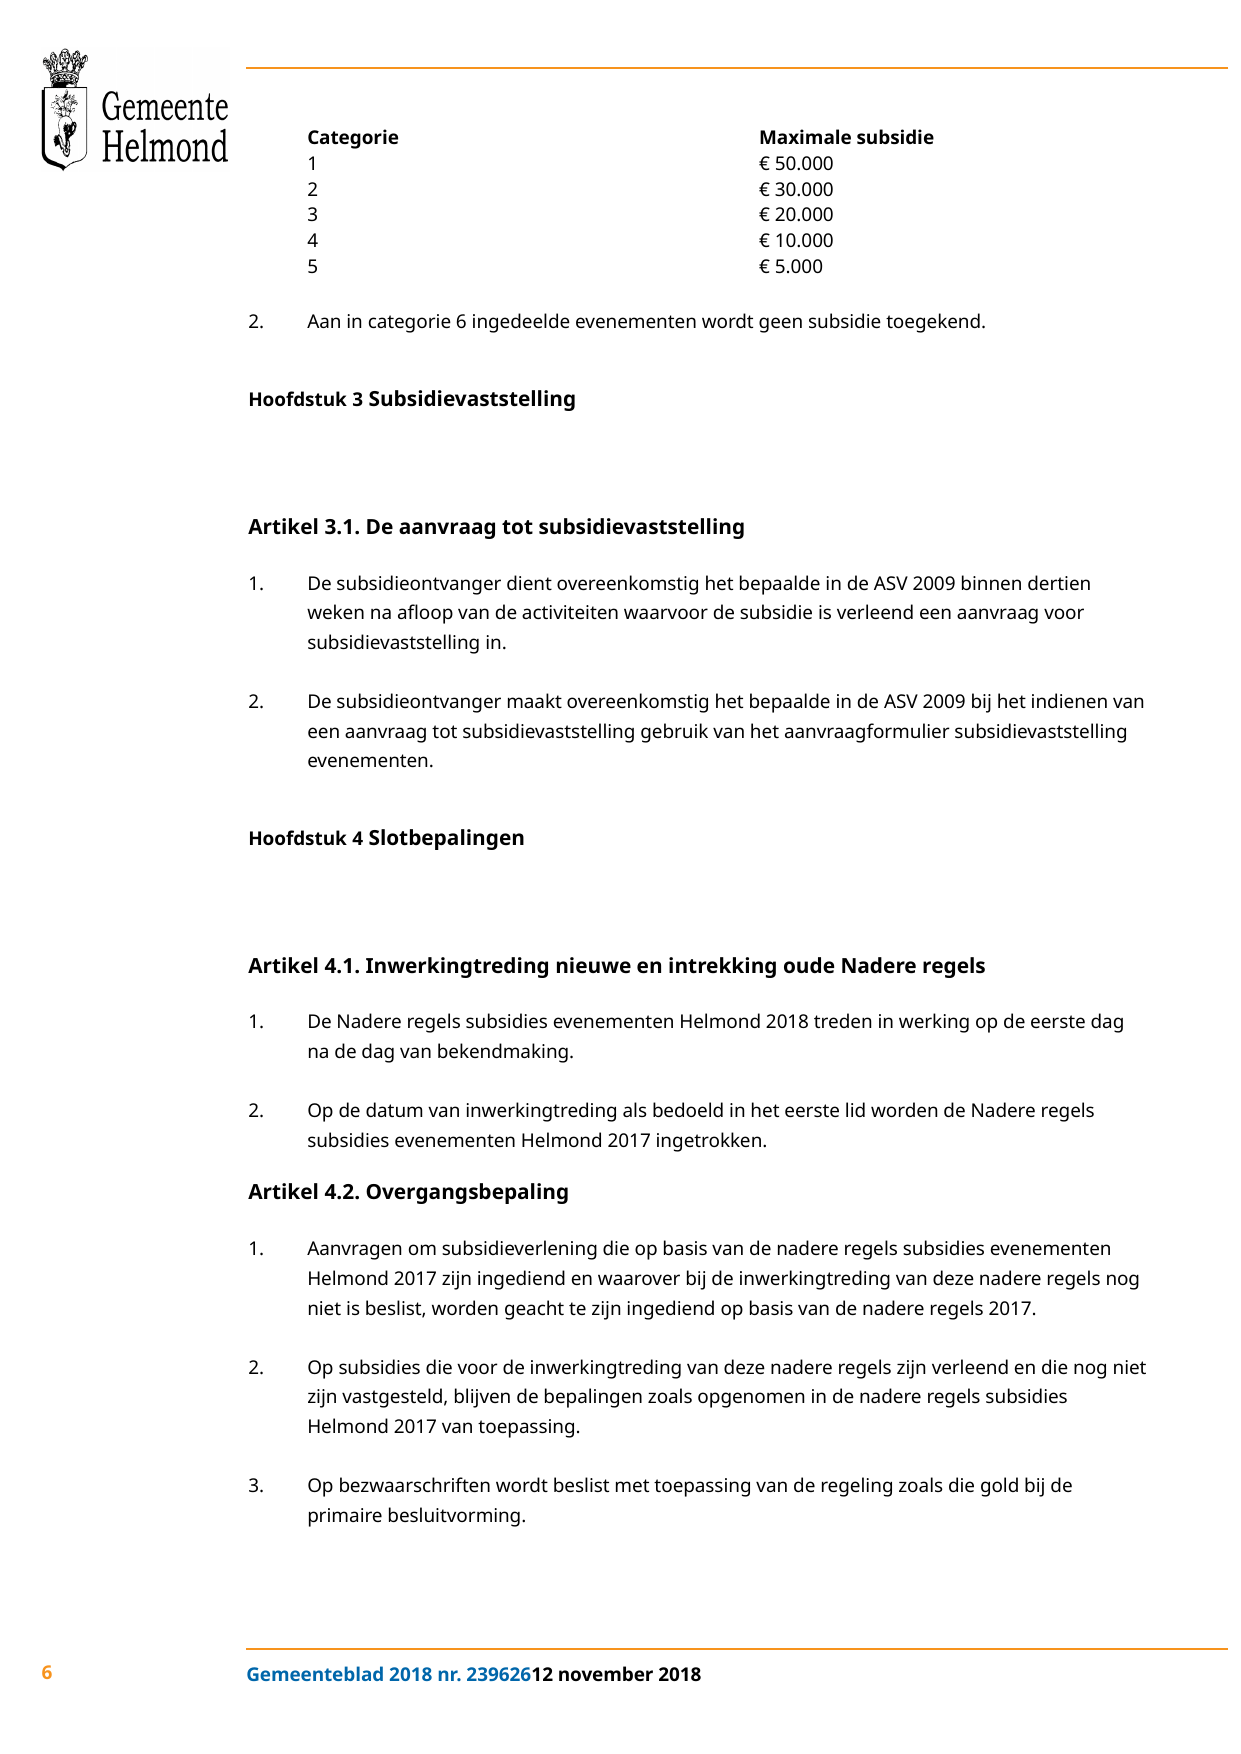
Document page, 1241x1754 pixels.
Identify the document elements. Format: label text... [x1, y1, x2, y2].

table_cell € 50.000 [759, 150, 1211, 176]
table_header Maximale subsidie [759, 95, 1211, 150]
table_cell € 30.000 [759, 176, 1211, 202]
list Op subsidies die voor de inwerkingtreding van deze nadere regels zijn verleend en die nog niet zijn vastgesteld, blijven de bepalingen zoals opgenomen in de nadere regels subsidies Helmond 2017 van toepassing. [248, 1354, 1152, 1439]
table_cell 4 [307, 228, 759, 253]
text Artikel 4.2. Overgangsbepaling [248, 1177, 1152, 1206]
table_cell 1 [307, 150, 759, 176]
text Hoofdstuk 3 Subsidievaststelling [248, 384, 1152, 412]
list Aanvragen om subsidieverlening die op basis van de nadere regels subsidies evenementen Helmond 2017 zijn ingediend en waarover bij de inwerkingtreding van deze nadere regels nog niet is beslist, worden geacht te zijn ingediend op basis van de nadere regels 2017. [248, 1236, 1152, 1320]
table_header Categorie [307, 95, 759, 150]
text Hoofdstuk 4 Slotbepalingen [248, 823, 1152, 851]
list Aan in categorie 6 ingedeelde evenementen wordt geen subsidie toegekend. [248, 308, 1152, 334]
table_cell 2 [307, 176, 759, 202]
text Artikel 3.1. De aanvraag tot subsidievaststelling [248, 512, 1152, 540]
picture [41, 47, 231, 172]
table_cell 5 [307, 253, 759, 279]
table_cell € 10.000 [759, 228, 1211, 253]
list Op bezwaarschriften wordt beslist met toepassing van de regeling zoals die gold bij de primaire besluitvorming. [248, 1472, 1152, 1527]
list De Nadere regels subsidies evenementen Helmond 2018 treden in werking op de eerste dag na de dag van bekendmaking. [248, 1009, 1152, 1064]
table_cell 3 [307, 202, 759, 227]
list Op de datum van inwerkingtreding als bedoeld in het eerste lid worden de Nadere regels subsidies evenementen Helmond 2017 ingetrokken. [248, 1097, 1152, 1153]
table_cell € 20.000 [759, 202, 1211, 227]
table_cell € 5.000 [759, 253, 1211, 279]
list De subsidieontvanger maakt overeenkomstig het bepaalde in de ASV 2009 bij het indienen van een aanvraag tot subsidievaststelling gebruik van het aanvraagformulier subsidievaststelling evenementen. [248, 688, 1152, 773]
list De subsidieontvanger dient overeenkomstig het bepaalde in de ASV 2009 binnen dertien weken na afloop van de activiteiten waarvoor de subsidie is verleend een aanvraag voor subsidievaststelling in. [248, 570, 1152, 655]
text Artikel 4.1. Inwerkingtreding nieuwe en intrekking oude Nadere regels [248, 951, 1152, 979]
